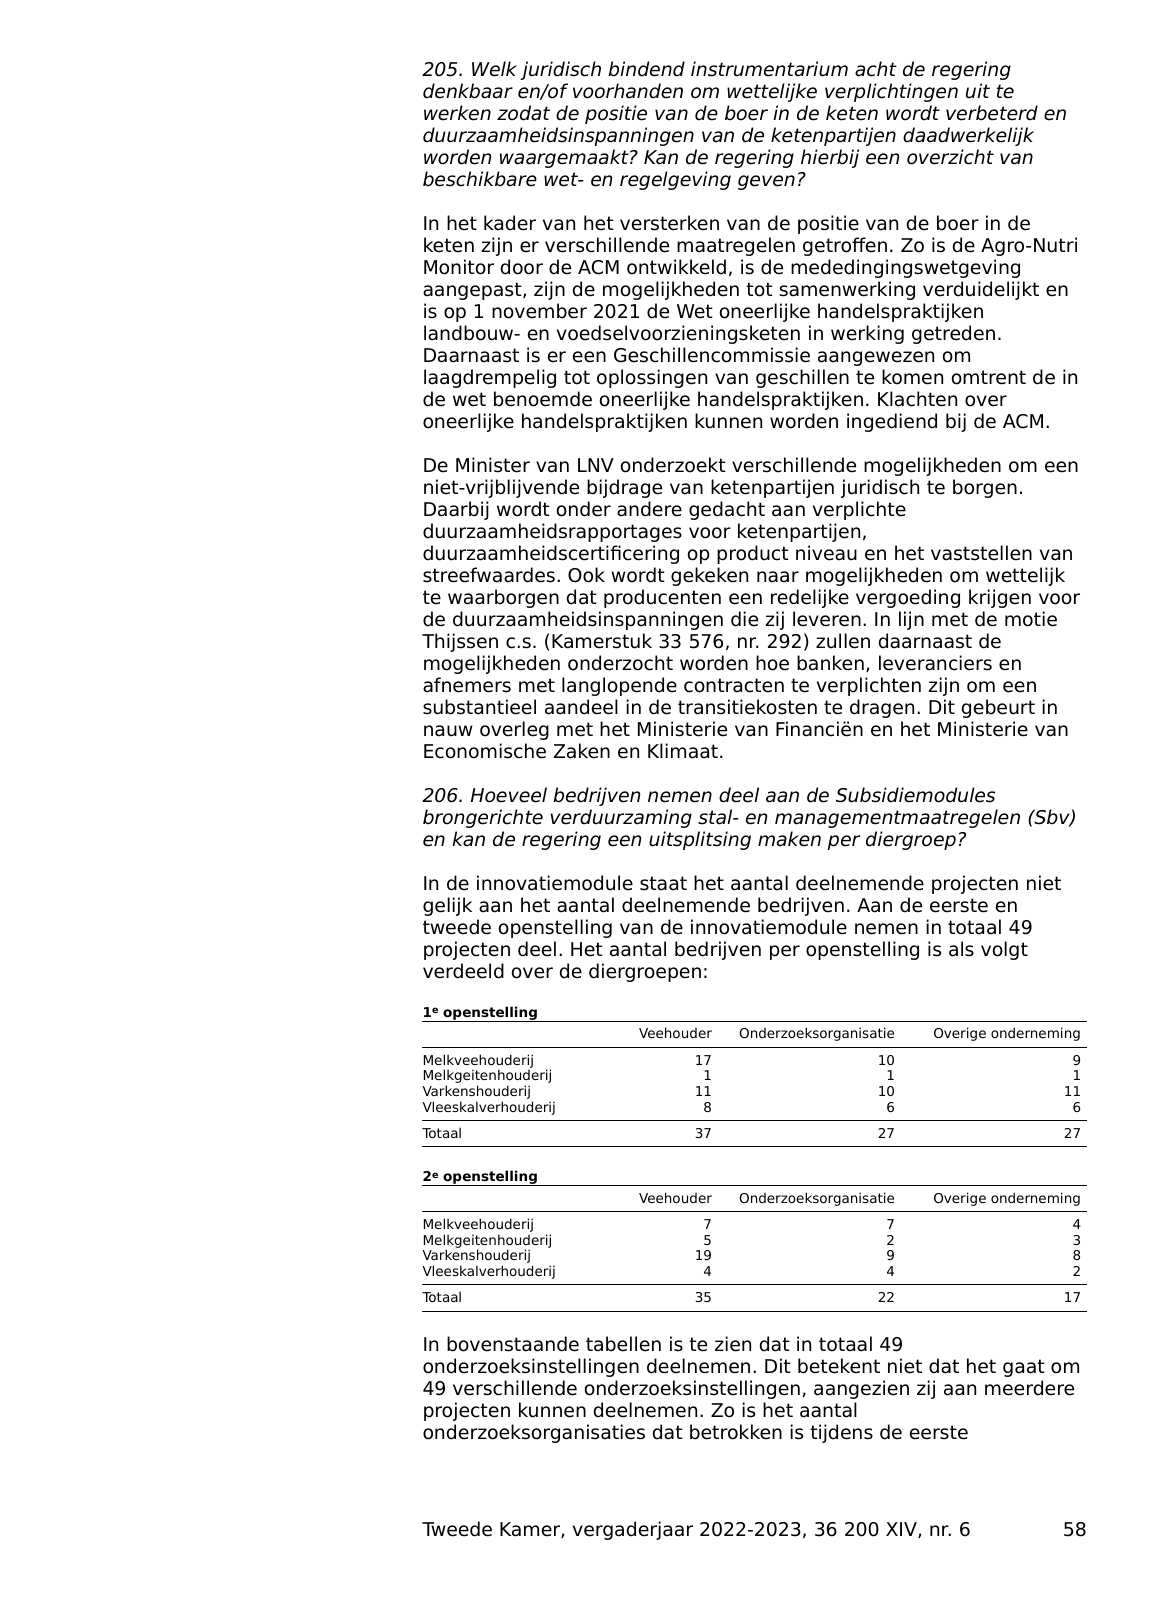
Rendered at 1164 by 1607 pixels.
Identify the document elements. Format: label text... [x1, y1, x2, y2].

table_cell 6 [718, 1100, 901, 1120]
table_cell Varkenshouderij [422, 1248, 599, 1264]
table_cell Vleeskalverhouderij [422, 1264, 599, 1284]
table_cell Onderzoeksorganisatie [718, 1186, 901, 1211]
table_cell 22 [718, 1285, 901, 1311]
table_header 2e openstelling [422, 1169, 1087, 1185]
table_cell Melkveehouderij [422, 1212, 599, 1232]
table_cell Melkgeitenhouderij [422, 1233, 599, 1248]
table_cell Onderzoeksorganisatie [718, 1022, 901, 1047]
text 205. Welk juridisch bindend instrumentarium acht de regering denkbaar en/of voorhanden om wettelijke verplichtingen uit te werken zodat de positie van de boer in de keten wordt verbeterd en duurzaamheidsinspanningen van de ketenpartijen daadwerkelijk worden waargemaakt? Kan de regering hierbij een overzicht van beschikbare wet- en regelgeving geven? [422, 59, 1087, 191]
table_cell 11 [901, 1084, 1087, 1100]
table_cell 10 [718, 1084, 901, 1100]
table_cell [422, 1186, 599, 1211]
table_cell Melkveehouderij [422, 1048, 599, 1068]
text De Minister van LNV onderzoekt verschillende mogelijkheden om een niet-vrijblijvende bijdrage van ketenpartijen juridisch te borgen. Daarbij wordt onder andere gedacht aan verplichte duurzaamheidsrapportages voor ketenpartijen, duurzaamheidscertificering op product niveau en het vaststellen van streefwaardes. Ook wordt gekeken naar mogelijkheden om wettelijk te waarborgen dat producenten een redelijke vergoeding krijgen voor de duurzaamheidsinspanningen die zij leveren. In lijn met de motie Thijssen c.s. (Kamerstuk 33 576, nr. 292) zullen daarnaast de mogelijkheden onderzocht worden hoe banken, leveranciers en afnemers met langlopende contracten te verplichten zijn om een substantieel aandeel in de transitiekosten te dragen. Dit gebeurt in nauw overleg met het Ministerie van Financiën en het Ministerie van Economische Zaken en Klimaat. [422, 455, 1087, 763]
table_cell 4 [599, 1264, 717, 1284]
table_cell 27 [901, 1121, 1087, 1146]
table_cell 8 [901, 1248, 1087, 1264]
table_cell [422, 1022, 599, 1047]
table_cell 9 [901, 1048, 1087, 1068]
table_cell 7 [599, 1212, 717, 1232]
table_cell 11 [599, 1084, 717, 1100]
table_cell 1 [718, 1068, 901, 1084]
table_cell Veehouder [599, 1186, 717, 1211]
table_cell Vleeskalverhouderij [422, 1100, 599, 1120]
table_cell 17 [901, 1285, 1087, 1311]
table_cell 17 [599, 1048, 717, 1068]
table_cell 19 [599, 1248, 717, 1264]
table_cell 3 [901, 1233, 1087, 1248]
table_cell 37 [599, 1121, 717, 1146]
table_cell 1 [901, 1068, 1087, 1084]
table_cell 27 [718, 1121, 901, 1146]
table_cell 35 [599, 1285, 717, 1311]
text In het kader van het versterken van de positie van de boer in de keten zijn er verschillende maatregelen getroffen. Zo is de Agro-Nutri Monitor door de ACM ontwikkeld, is de mededingingswetgeving aangepast, zijn de mogelijkheden tot samenwerking verduidelijkt en is op 1 november 2021 de Wet oneerlijke handelspraktijken landbouw- en voedselvoorzieningsketen in werking getreden. Daarnaast is er een Geschillencommissie aangewezen om laagdrempelig tot oplossingen van geschillen te komen omtrent de in de wet benoemde oneerlijke handelspraktijken. Klachten over oneerlijke handelspraktijken kunnen worden ingediend bij de ACM. [422, 213, 1087, 433]
table_cell 6 [901, 1100, 1087, 1120]
table_cell Melkgeitenhouderij [422, 1068, 599, 1084]
table_cell 5 [599, 1233, 717, 1248]
table_cell 2 [718, 1233, 901, 1248]
table_cell Varkenshouderij [422, 1084, 599, 1100]
table_cell 7 [718, 1212, 901, 1232]
table_cell 4 [901, 1212, 1087, 1232]
table_cell 9 [718, 1248, 901, 1264]
text In de innovatiemodule staat het aantal deelnemende projecten niet gelijk aan het aantal deelnemende bedrijven. Aan de eerste en tweede openstelling van de innovatiemodule nemen in totaal 49 projecten deel. Het aantal bedrijven per openstelling is als volgt verdeeld over de diergroepen: [422, 873, 1087, 983]
table_cell 8 [599, 1100, 717, 1120]
table_cell 10 [718, 1048, 901, 1068]
text In bovenstaande tabellen is te zien dat in totaal 49 onderzoeksinstellingen deelnemen. Dit betekent niet dat het gaat om 49 verschillende onderzoeksinstellingen, aangezien zij aan meerdere projecten kunnen deelnemen. Zo is het aantal onderzoeksorganisaties dat betrokken is tijdens de eerste [422, 1334, 1087, 1444]
table_cell 1 [599, 1068, 717, 1084]
text 206. Hoeveel bedrijven nemen deel aan de Subsidiemodules brongerichte verduurzaming stal- en managementmaatregelen (Sbv) en kan de regering een uitsplitsing maken per diergroep? [422, 785, 1087, 851]
table_cell 2 [901, 1264, 1087, 1284]
table_cell Totaal [422, 1285, 599, 1311]
table_cell Veehouder [599, 1022, 717, 1047]
table_header 1e openstelling [422, 1005, 1087, 1021]
table_cell 4 [718, 1264, 901, 1284]
table_cell Overige onderneming [901, 1022, 1087, 1047]
table_cell Overige onderneming [901, 1186, 1087, 1211]
table_cell Totaal [422, 1121, 599, 1146]
